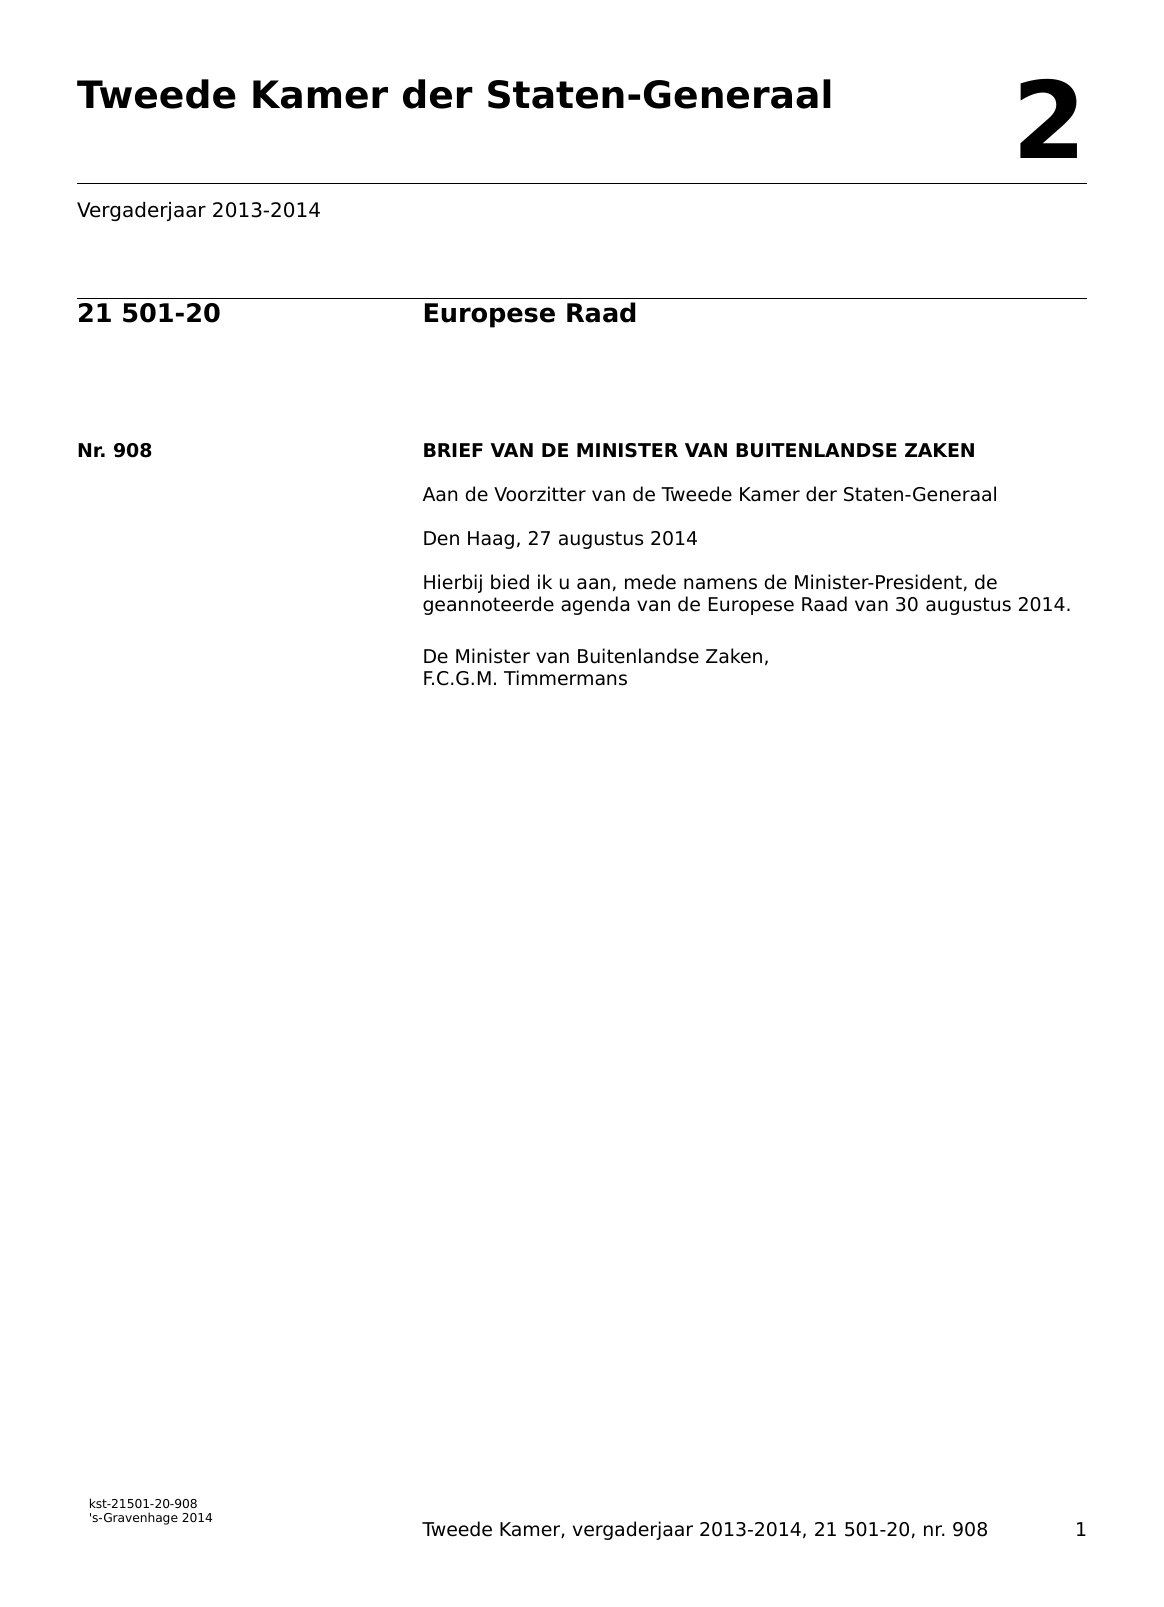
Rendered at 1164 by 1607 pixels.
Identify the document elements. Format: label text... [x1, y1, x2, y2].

text kst-21501-20-908 [88, 1497, 323, 1511]
text Hierbij bied ik u aan, mede namens de Minister-President, de geannoteerde agenda van de Europese Raad van 30 augustus 2014. [422, 572, 1087, 616]
text Aan de Voorzitter van de Tweede Kamer der Staten-Generaal [422, 484, 1087, 506]
subtitle 21 501-20 Europese Raad [77, 299, 1087, 329]
table_cell Vergaderjaar 2013-2014 [77, 184, 1087, 298]
text De Minister van Buitenlandse Zaken, F.C.G.M. Timmermans [422, 646, 1087, 690]
subtitle Nr. 908 BRIEF VAN DE MINISTER VAN BUITENLANDSE ZAKEN [77, 440, 1087, 462]
table_header 2 [886, 59, 1087, 183]
text Den Haag, 27 augustus 2014 [422, 528, 1087, 550]
text 's-Gravenhage 2014 [88, 1511, 323, 1525]
table_header Tweede Kamer der Staten-Generaal [77, 59, 886, 183]
